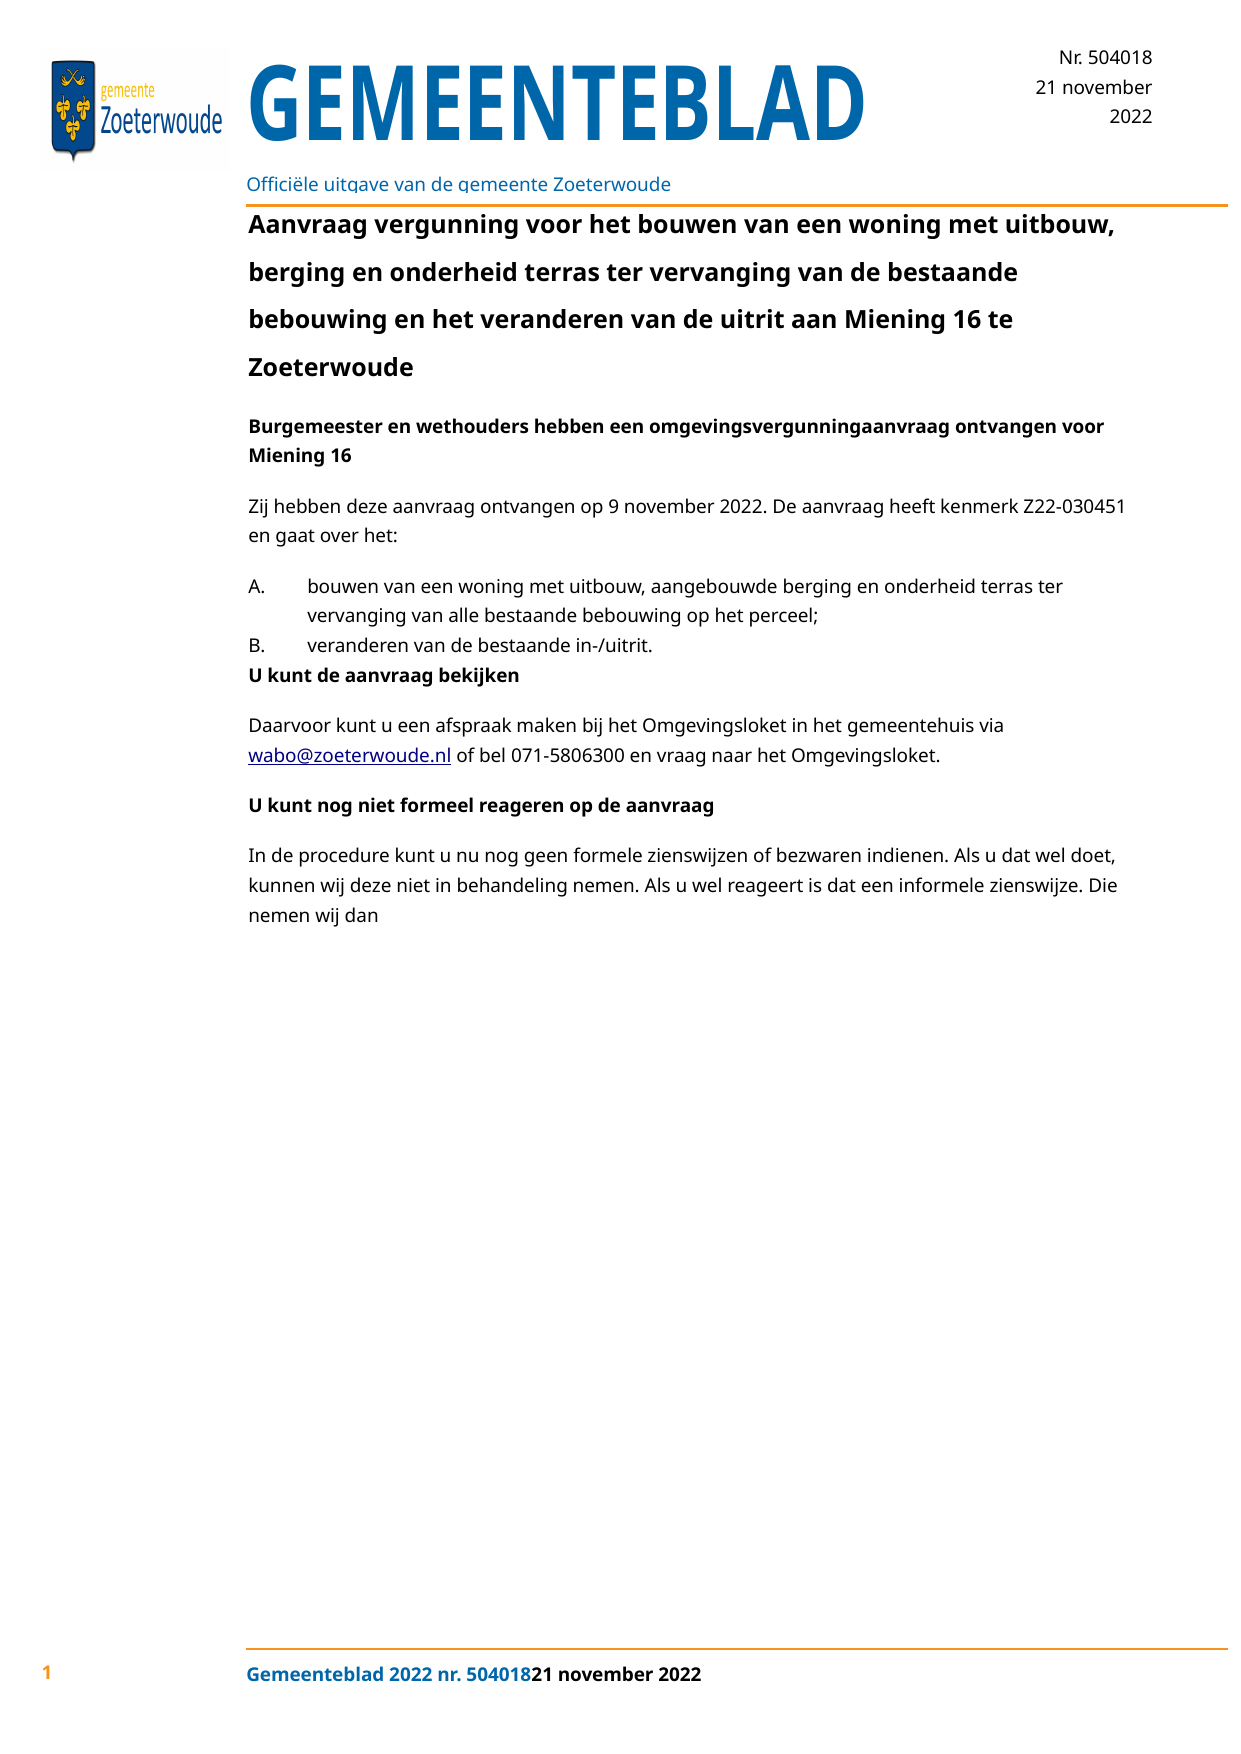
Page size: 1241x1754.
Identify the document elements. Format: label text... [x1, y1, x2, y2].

text Aanvraag vergunning voor het bouwen van een woning met uitbouw, berging en onderheid terras ter vervanging van de bestaande bebouwing en het veranderen van de uitrit aan Miening 16 te Zoeterwoude [248, 207, 1152, 384]
text Zij hebben deze aanvraag ontvangen op 9 november 2022. De aanvraag heeft kenmerk Z22-030451 en gaat over het: [248, 493, 1152, 548]
list bouwen van een woning met uitbouw, aangebouwde berging en onderheid terras ter vervanging van alle bestaande bebouwing op het perceel; [248, 573, 1152, 628]
text U kunt nog niet formeel reageren op de aanvraag [248, 792, 1152, 818]
picture [41, 47, 231, 172]
text Burgemeester en wethouders hebben een omgevingsvergunningaanvraag ontvangen voor Miening 16 [248, 413, 1152, 468]
text In de procedure kunt u nu nog geen formele zienswijzen of bezwaren indienen. Als u dat wel doet, kunnen wij deze niet in behandeling nemen. Als u wel reageert is dat een informele zienswijze. Die nemen wij dan [248, 843, 1152, 928]
list veranderen van de bestaande in-/uitrit. [248, 632, 1152, 658]
text U kunt de aanvraag bekijken [248, 662, 1152, 688]
text Daarvoor kunt u een afspraak maken bij het Omgevingsloket in het gemeentehuis via wabo@zoeterwoude.nl of bel 071-5806300 en vraag naar het Omgevingsloket. [248, 712, 1152, 768]
